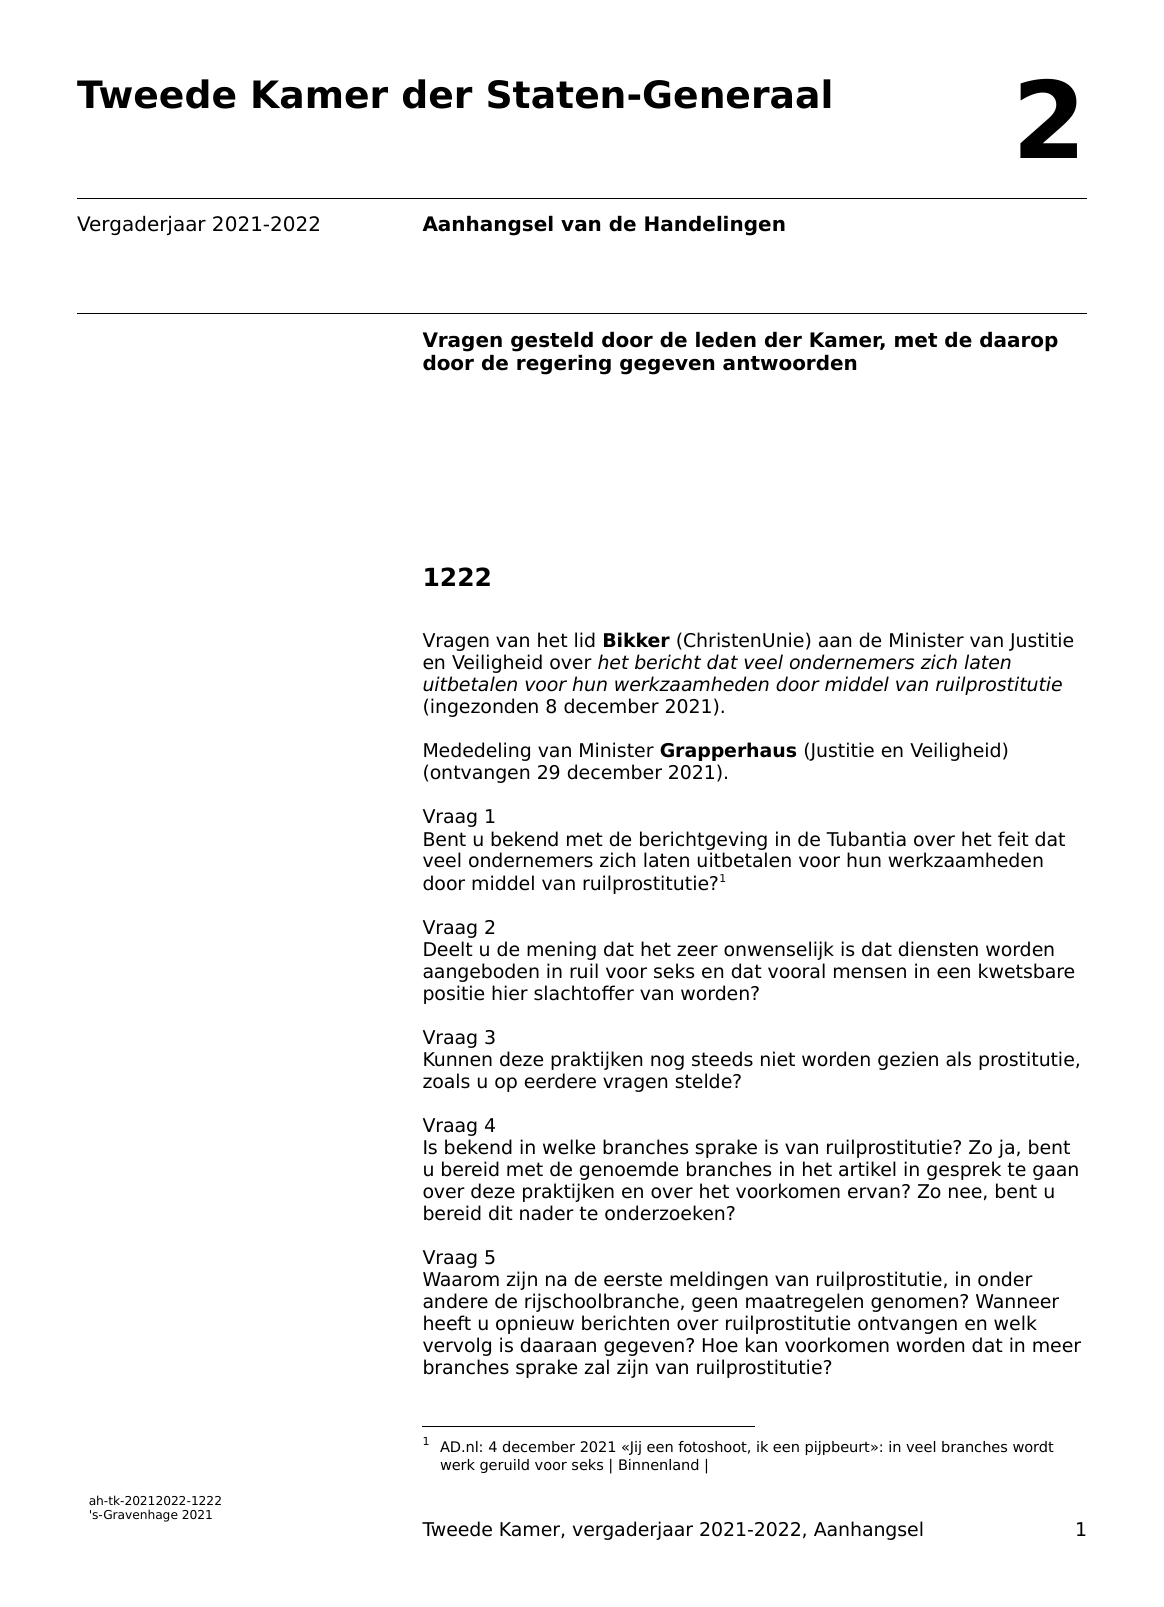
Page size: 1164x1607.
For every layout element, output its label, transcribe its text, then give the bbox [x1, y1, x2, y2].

text Bent u bekend met de berichtgeving in de Tubantia over het feit dat veel ondernemers zich laten uitbetalen voor hun werkzaamheden door middel van ruilprostitutie? [422, 828, 1087, 894]
table_cell [77, 314, 422, 375]
text Waarom zijn na de eerste meldingen van ruilprostitutie, in onder andere de rijschoolbranche, geen maatregelen genomen? Wanneer heeft u opnieuw berichten over ruilprostitutie ontvangen en welk vervolg is daaraan gegeven? Hoe kan voorkomen worden dat in meer branches sprake zal zijn van ruilprostitutie? [422, 1269, 1087, 1379]
text Vraag 4 [422, 1115, 1087, 1137]
text Deelt u de mening dat het zeer onwenselijk is dat diensten worden aangeboden in ruil voor seks en dat vooral mensen in een kwetsbare positie hier slachtoffer van worden? [422, 938, 1087, 1004]
text Vraag 2 [422, 917, 1087, 938]
text 's-Gravenhage 2021 [88, 1508, 323, 1522]
text Kunnen deze praktijken nog steeds niet worden gezien als prostitutie, zoals u op eerdere vragen stelde? [422, 1049, 1087, 1093]
table_cell Vragen gesteld door de leden der Kamer, met de daarop door de regering gegeven antwoorden [422, 314, 1087, 375]
text Mededeling van Minister Grapperhaus (Justitie en Veiligheid) (ontvangen 29 december 2021). [422, 740, 1087, 784]
table_header 2 [886, 59, 1087, 198]
text Vraag 5 [422, 1247, 1087, 1269]
text 1222 [422, 563, 1087, 592]
text ah-tk-20212022-1222 [88, 1494, 323, 1508]
text AD.nl: 4 december 2021 «Jij een fotoshoot, ik een pijpbeurt»: in veel branches wordt werk geruild voor seks | Binnenland | [422, 1435, 1087, 1474]
text Vraag 1 [422, 806, 1087, 828]
text Vraag 3 [422, 1027, 1087, 1049]
text Vragen van het lid Bikker (ChristenUnie) aan de Minister van Justitie en Veiligheid over het bericht dat veel ondernemers zich laten uitbetalen voor hun werkzaamheden door middel van ruilprostitutie (ingezonden 8 december 2021). [422, 630, 1087, 718]
table_header Tweede Kamer der Staten-Generaal [77, 59, 886, 198]
table_cell Aanhangsel van de Handelingen [422, 199, 1087, 313]
table_cell Vergaderjaar 2021-2022 [77, 199, 422, 313]
text Is bekend in welke branches sprake is van ruilprostitutie? Zo ja, bent u bereid met de genoemde branches in het artikel in gesprek te gaan over deze praktijken en over het voorkomen ervan? Zo nee, bent u bereid dit nader te onderzoeken? [422, 1137, 1087, 1225]
